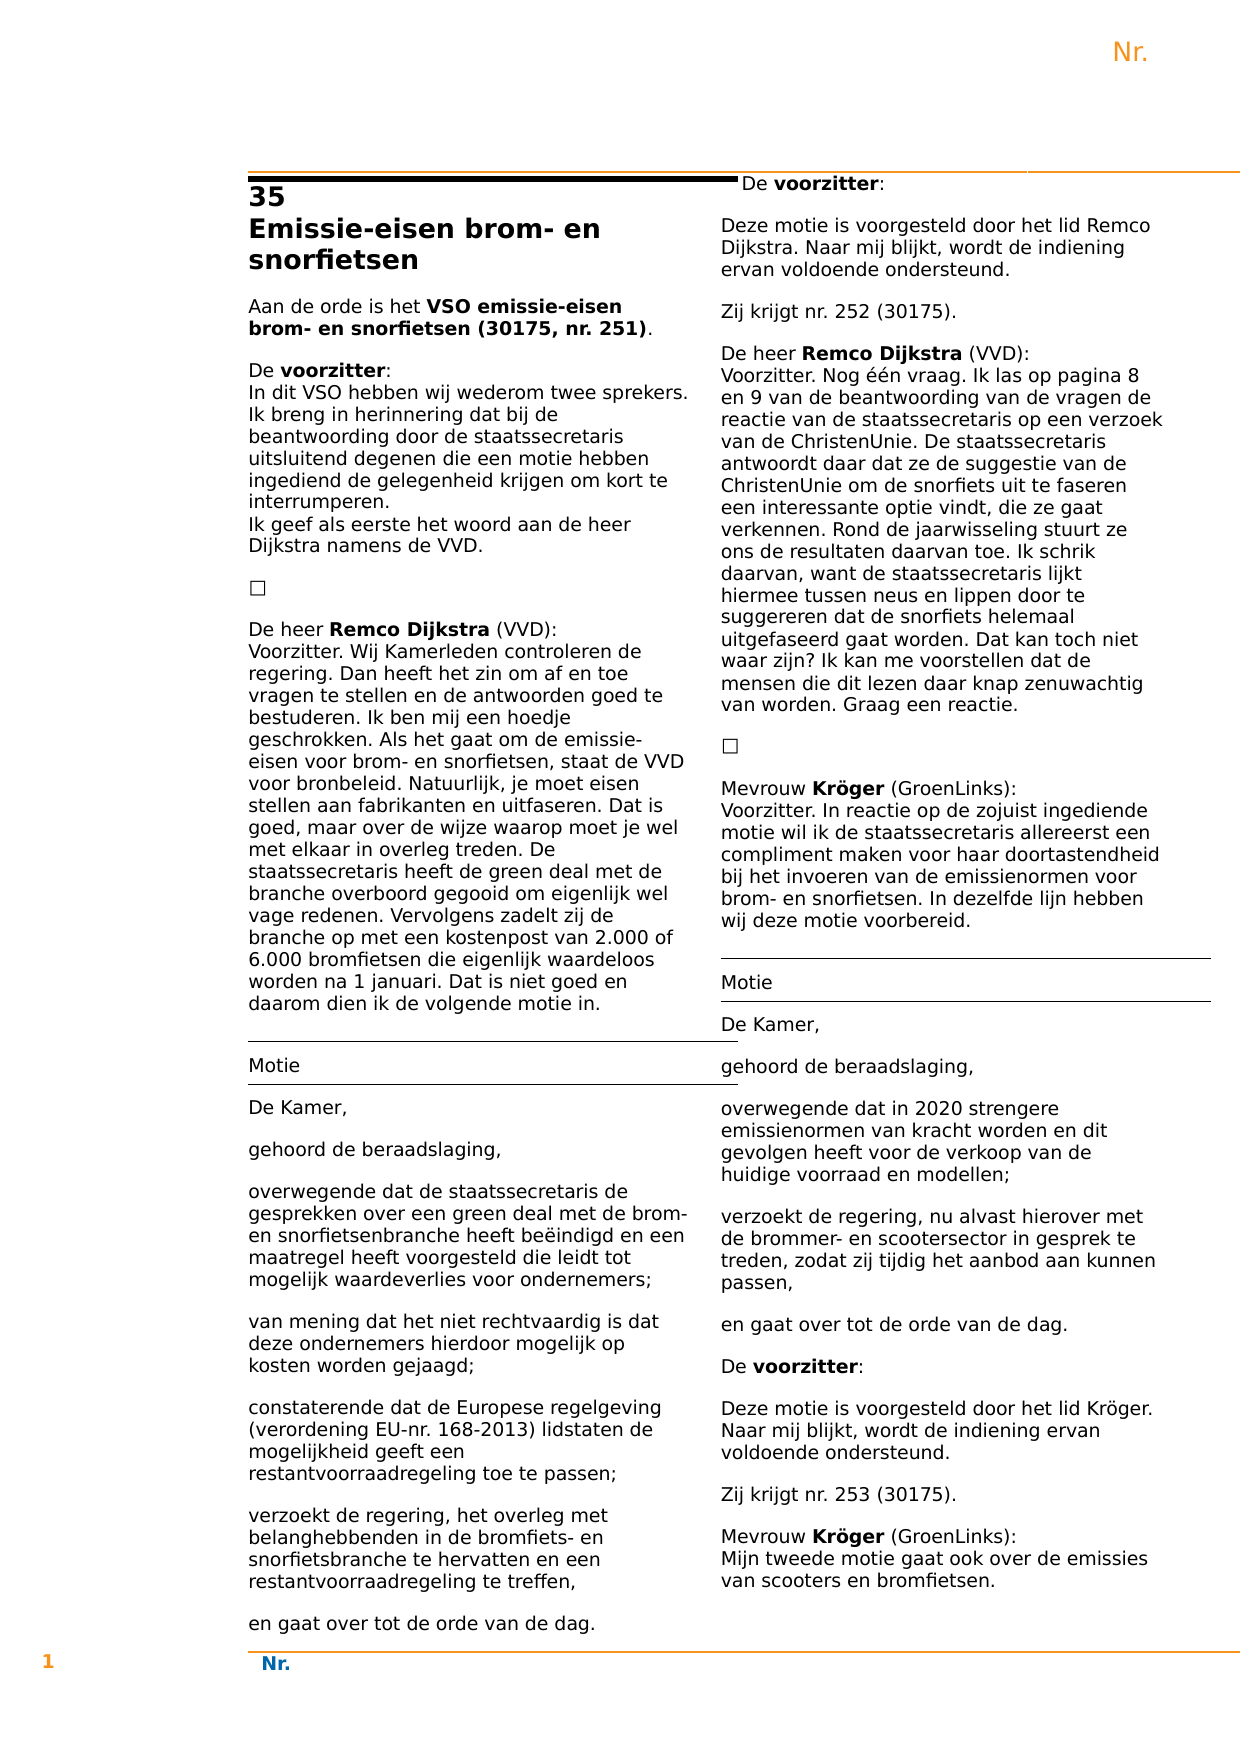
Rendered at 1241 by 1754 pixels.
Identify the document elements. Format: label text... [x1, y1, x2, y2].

text Mevrouw Kröger (GroenLinks): [721, 778, 1163, 800]
text Zij krijgt nr. 252 (30175). [721, 301, 1163, 323]
text De voorzitter: [248, 359, 691, 382]
text Voorzitter. Wij Kamerleden controleren de regering. Dan heeft het zin om af en toe vragen te stellen en de antwoorden goed te bestuderen. Ik ben mij een hoedje geschrokken. Als het gaat om de emissie-eisen voor brom- en snorfietsen, staat de VVD voor bronbeleid. Natuurlijk, je moet eisen stellen aan fabrikanten en uitfaseren. Dat is goed, maar over de wijze waarop moet je wel met elkaar in overleg treden. De staatssecretaris heeft de green deal met de branche overboord gegooid om eigenlijk wel vage redenen. Vervolgens zadelt zij de branche op met een kostenpost van 2.000 of 6.000 bromfietsen die eigenlijk waardeloos worden na 1 januari. Dat is niet goed en daarom dien ik de volgende motie in. [248, 641, 691, 1015]
text en gaat over tot de orde van de dag. [248, 1612, 691, 1634]
text van mening dat het niet rechtvaardig is dat deze ondernemers hierdoor mogelijk op kosten worden gejaagd; [248, 1311, 691, 1377]
text gehoord de beraadslaging, [721, 1056, 1163, 1078]
text Motie [248, 1055, 691, 1077]
text De heer Remco Dijkstra (VVD): [721, 343, 1163, 365]
text De voorzitter: [721, 173, 1163, 195]
text ⬜ [721, 736, 1163, 758]
text verzoekt de regering, nu alvast hierover met de brommer- en scootersector in gesprek te treden, zodat zij tijdig het aanbod aan kunnen passen, [721, 1206, 1163, 1294]
text overwegende dat in 2020 strengere emissienormen van kracht worden en dit gevolgen heeft voor de verkoop van de huidige voorraad en modellen; [721, 1098, 1163, 1186]
text gehoord de beraadslaging, [248, 1139, 691, 1161]
text Voorzitter. In reactie op de zojuist ingediende motie wil ik de staatssecretaris allereerst een compliment maken voor haar doortastendheid bij het invoeren van de emissienormen voor brom- en snorfietsen. In dezelfde lijn hebben wij deze motie voorbereid. [721, 800, 1163, 932]
text verzoekt de regering, het overleg met belanghebbenden in de bromfiets- en snorfietsbranche te hervatten en een restantvoorraadregeling te treffen, [248, 1504, 691, 1592]
text Voorzitter. Nog één vraag. Ik las op pagina 8 en 9 van de beantwoording van de vragen de reactie van de staatssecretaris op een verzoek van de ChristenUnie. De staatssecretaris antwoordt daar dat ze de suggestie van de ChristenUnie om de snorfiets uit te faseren een interessante optie vindt, die ze gaat verkennen. Rond de jaarwisseling stuurt ze ons de resultaten daarvan toe. Ik schrik daarvan, want de staatssecretaris lijkt hiermee tussen neus en lippen door te suggereren dat de snorfiets helemaal uitgefaseerd gaat worden. Dat kan toch niet waar zijn? Ik kan me voorstellen dat de mensen die dit lezen daar knap zenuwachtig van worden. Graag een reactie. [721, 365, 1163, 716]
text overwegende dat de staatssecretaris de gesprekken over een green deal met de brom- en snorfietsenbranche heeft beëindigd en een maatregel heeft voorgesteld die leidt tot mogelijk waardeverlies voor ondernemers; [248, 1181, 691, 1291]
text Deze motie is voorgesteld door het lid Kröger. Naar mij blijkt, wordt de indiening ervan voldoende ondersteund. [721, 1398, 1163, 1464]
text De Kamer, [721, 1014, 1163, 1036]
text De voorzitter: [721, 1356, 1163, 1378]
text Ik geef als eerste het woord aan de heer Dijkstra namens de VVD. [248, 513, 691, 557]
text Mijn tweede motie gaat ook over de emissies van scooters en bromfietsen. [721, 1548, 1163, 1592]
text Mevrouw Kröger (GroenLinks): [721, 1526, 1163, 1548]
title 35 Emissie-eisen brom- en snorfietsen [248, 182, 691, 276]
text en gaat over tot de orde van de dag. [721, 1314, 1163, 1336]
text Aan de orde is het VSO emissie-eisen brom- en snorfietsen (30175, nr. 251). [248, 296, 691, 339]
text ⬜ [248, 577, 691, 599]
text De heer Remco Dijkstra (VVD): [248, 619, 691, 641]
text Deze motie is voorgesteld door het lid Remco Dijkstra. Naar mij blijkt, wordt de indiening ervan voldoende ondersteund. [721, 215, 1163, 281]
text De Kamer, [248, 1097, 691, 1119]
text Motie [721, 972, 1163, 994]
text In dit VSO hebben wij wederom twee sprekers. Ik breng in herinnering dat bij de beantwoording door de staatssecretaris uitsluitend degenen die een motie hebben ingediend de gelegenheid krijgen om kort te interrumperen. [248, 382, 691, 513]
text Zij krijgt nr. 253 (30175). [721, 1484, 1163, 1506]
text constaterende dat de Europese regelgeving (verordening EU-nr. 168-2013) lidstaten de mogelijkheid geeft een restantvoorraadregeling toe te passen; [248, 1397, 691, 1484]
